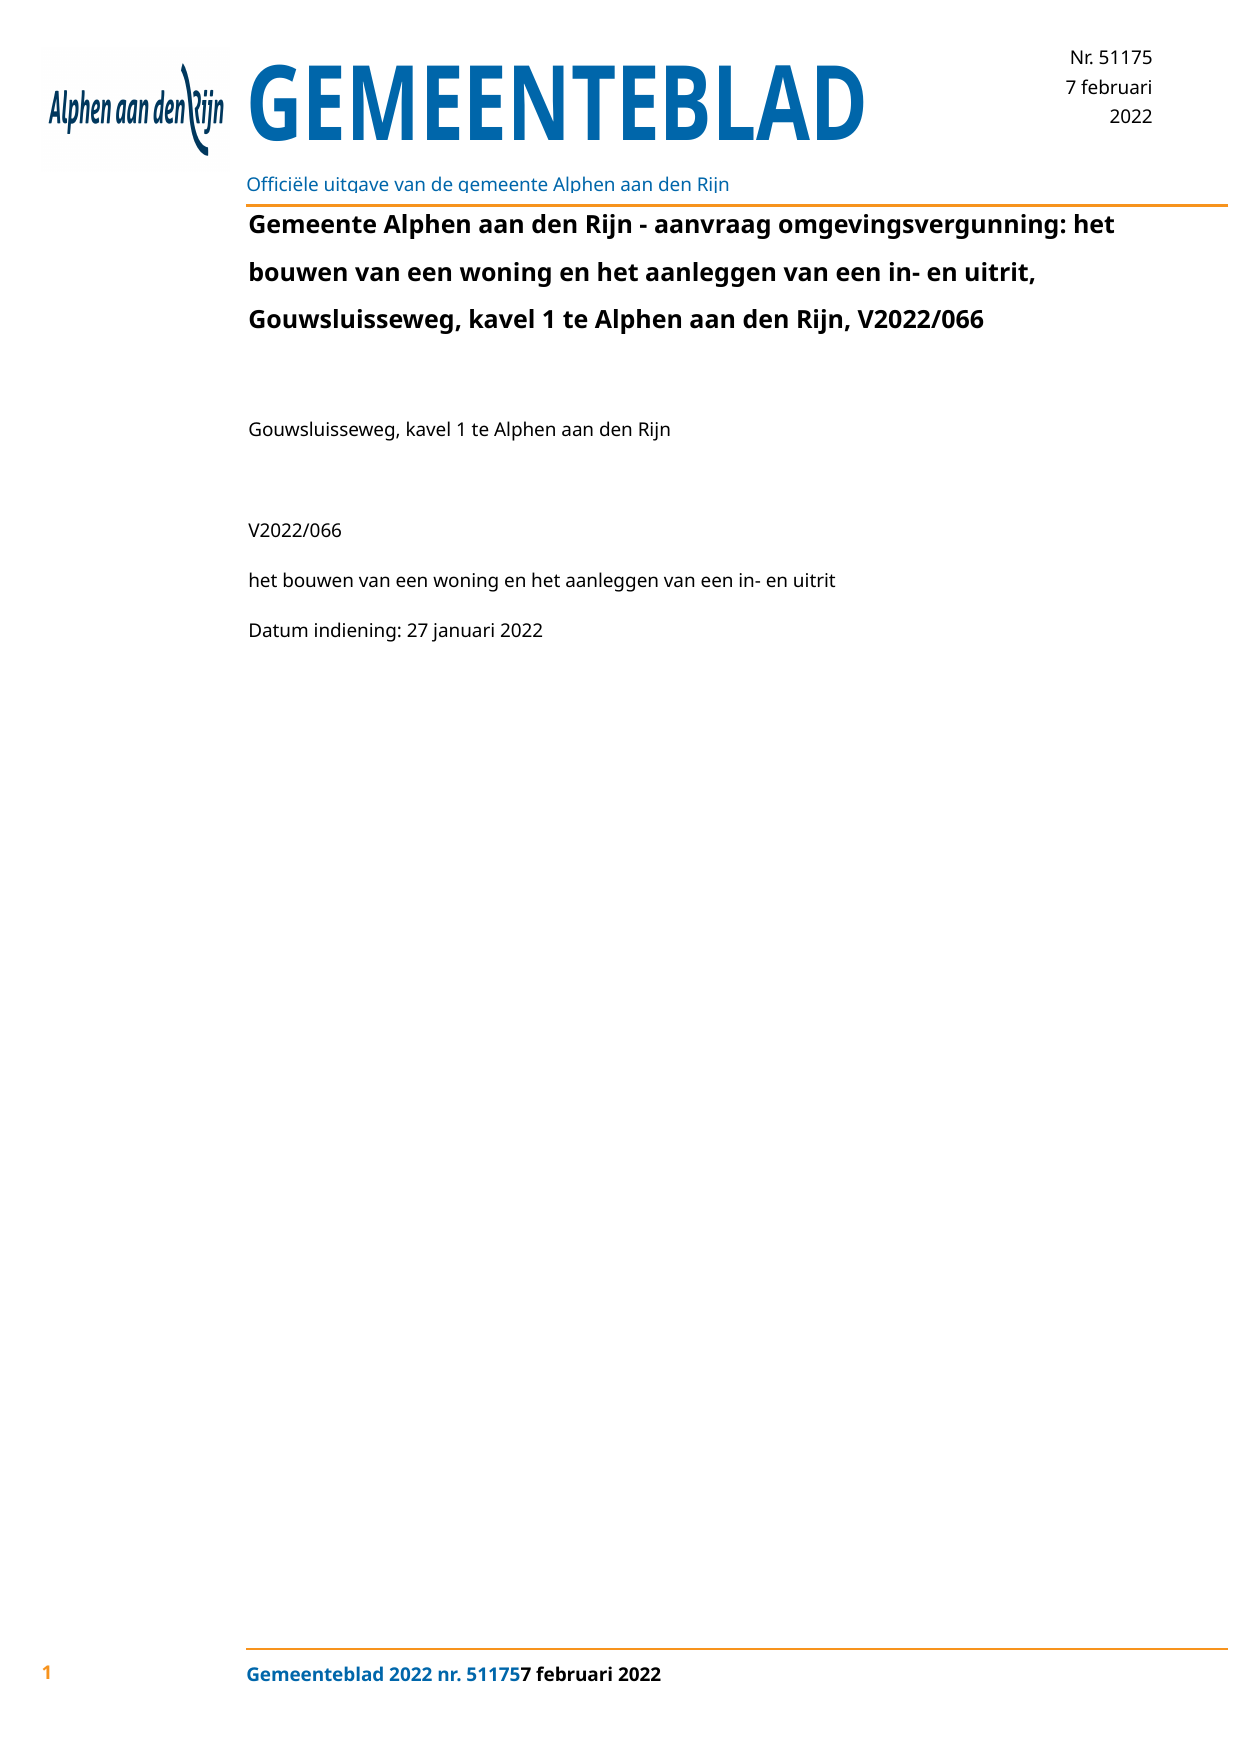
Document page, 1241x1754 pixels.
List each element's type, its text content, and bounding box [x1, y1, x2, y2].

text Gouwsluisseweg, kavel 1 te Alphen aan den Rijn [248, 416, 1152, 442]
text Gemeente Alphen aan den Rijn - aanvraag omgevingsvergunning: het bouwen van een woning en het aanleggen van een in- en uitrit, Gouwsluisseweg, kavel 1 te Alphen aan den Rijn, V2022/066 [248, 207, 1152, 336]
text V2022/066 [248, 517, 1152, 542]
text Datum indiening: 27 januari 2022 [248, 618, 1152, 643]
text het bouwen van een woning en het aanleggen van een in- en uitrit [248, 567, 1152, 593]
picture [41, 47, 231, 172]
